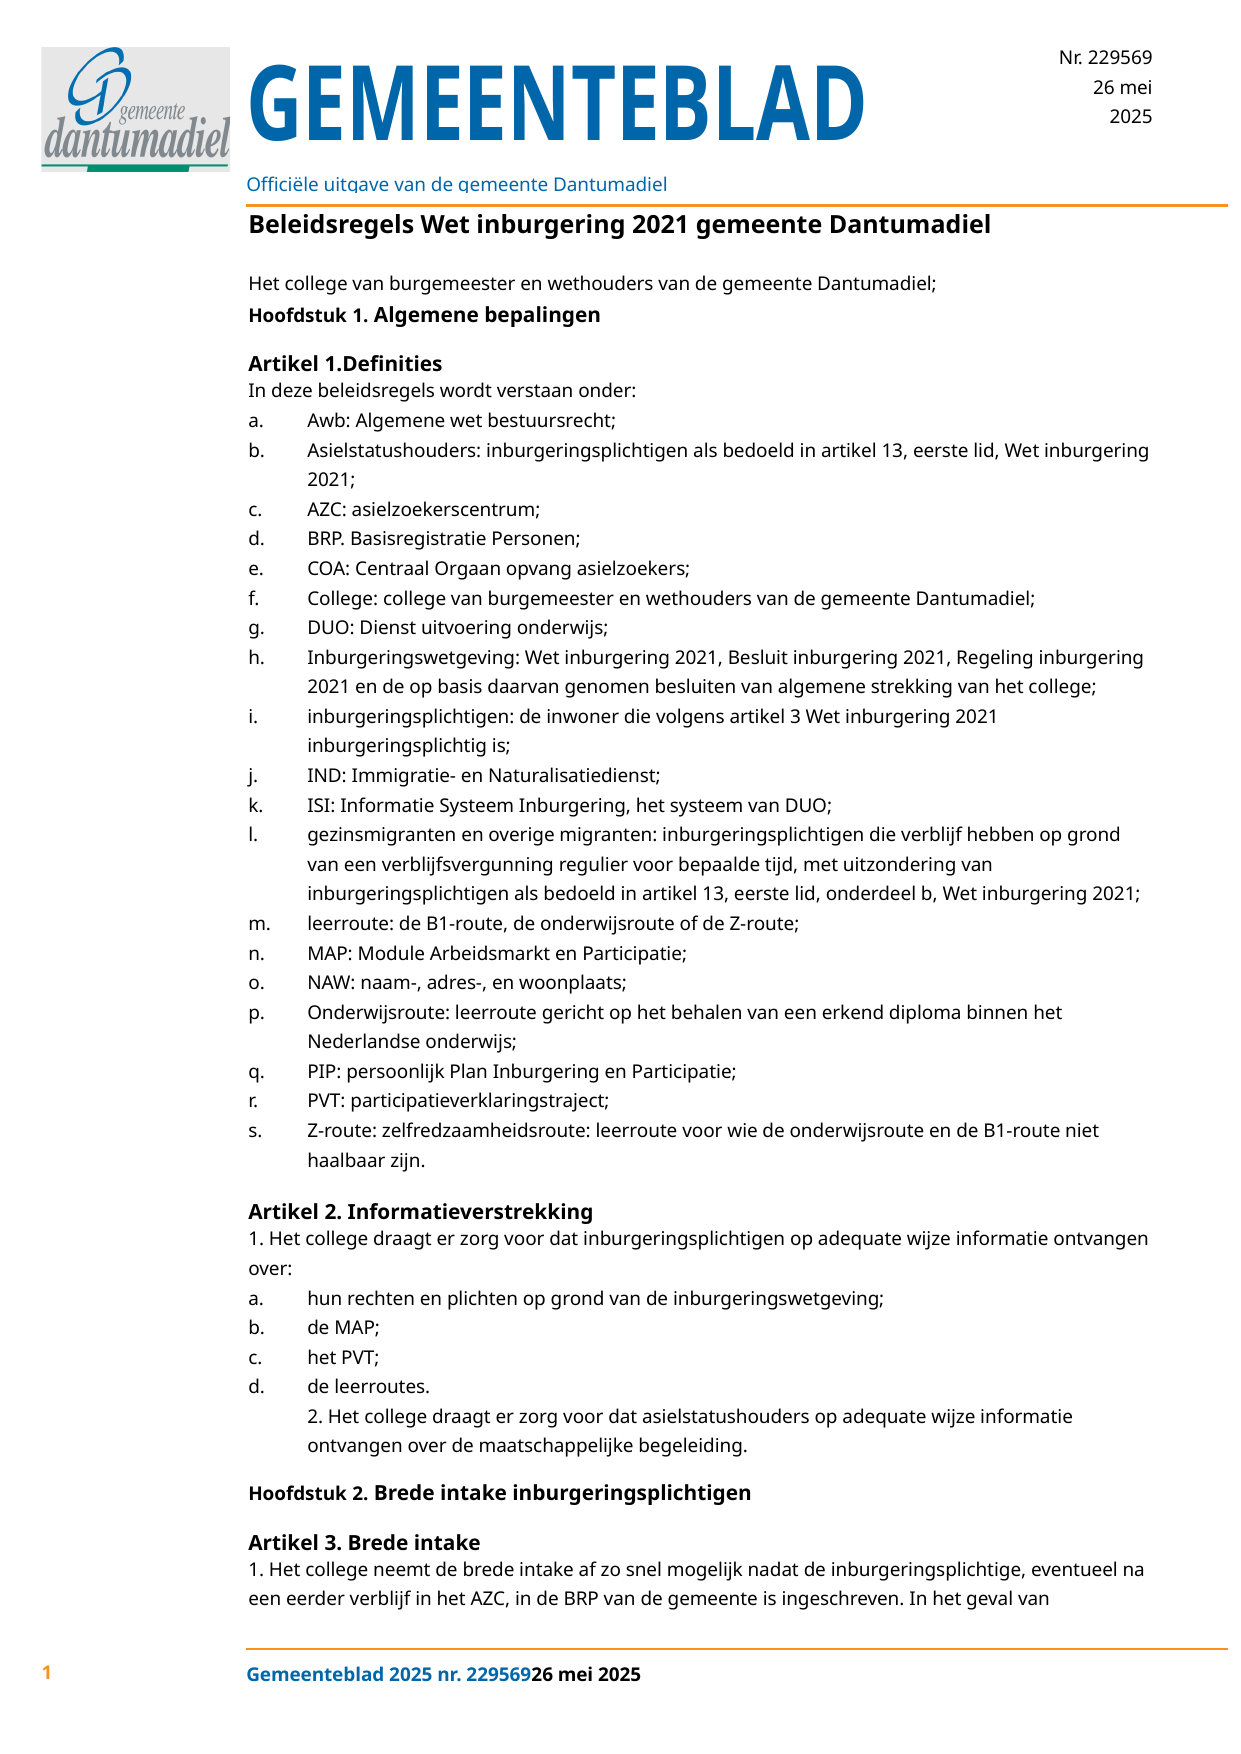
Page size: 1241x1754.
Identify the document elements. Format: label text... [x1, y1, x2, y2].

text Artikel 3. Brede intake [248, 1528, 1152, 1556]
text Hoofdstuk 1. Algemene bepalingen [248, 300, 1152, 328]
list Awb: Algemene wet bestuursrecht; [248, 407, 1152, 433]
list BRP. Basisregistratie Personen; [248, 526, 1152, 551]
list inburgeringsplichtigen: de inwoner die volgens artikel 3 Wet inburgering 2021 inburgeringsplichtig is; [248, 703, 1152, 758]
list MAP: Module Arbeidsmarkt en Participatie; [248, 940, 1152, 965]
list de MAP; [248, 1314, 1152, 1340]
list COA: Centraal Orgaan opvang asielzoekers; [248, 555, 1152, 581]
text Artikel 1.Definities [248, 349, 1152, 378]
list AZC: asielzoekerscentrum; [248, 496, 1152, 522]
list PVT: participatieverklaringstraject; [248, 1088, 1152, 1113]
list IND: Immigratie- en Naturalisatiedienst; [248, 762, 1152, 788]
list Z-route: zelfredzaamheidsroute: leerroute voor wie de onderwijsroute en de B1-route niet haalbaar zijn. [248, 1117, 1152, 1172]
text 1. Het college draagt er zorg voor dat inburgeringsplichtigen op adequate wijze informatie ontvangen over: [248, 1226, 1152, 1281]
list College: college van burgemeester en wethouders van de gemeente Dantumadiel; [248, 585, 1152, 610]
list PIP: persoonlijk Plan Inburgering en Participatie; [248, 1058, 1152, 1084]
list ISI: Informatie Systeem Inburgering, het systeem van DUO; [248, 792, 1152, 817]
list DUO: Dienst uitvoering onderwijs; [248, 614, 1152, 640]
list gezinsmigranten en overige migranten: inburgeringsplichtigen die verblijf hebben op grond van een verblijfsvergunning regulier voor bepaalde tijd, met uitzondering van inburgeringsplichtigen als bedoeld in artikel 13, eerste lid, onderdeel b, Wet inburgering 2021; [248, 821, 1152, 906]
list NAW: naam-, adres-, en woonplaats; [248, 969, 1152, 995]
text Het college van burgemeester en wethouders van de gemeente Dantumadiel; [248, 270, 1152, 296]
list het PVT; [248, 1344, 1152, 1370]
list Asielstatushouders: inburgeringsplichtigen als bedoeld in artikel 13, eerste lid, Wet inburgering 2021; [248, 437, 1152, 492]
list leerroute: de B1-route, de onderwijsroute of de Z-route; [248, 910, 1152, 936]
text In deze beleidsregels wordt verstaan onder: [248, 378, 1152, 403]
list 2. Het college draagt er zorg voor dat asielstatushouders op adequate wijze informatie ontvangen over de maatschappelijke begeleiding. [248, 1403, 1152, 1458]
list de leerroutes. [248, 1373, 1152, 1399]
text Artikel 2. Informatieverstrekking [248, 1197, 1152, 1226]
list Inburgeringswetgeving: Wet inburgering 2021, Besluit inburgering 2021, Regeling inburgering 2021 en de op basis daarvan genomen besluiten van algemene strekking van het college; [248, 644, 1152, 699]
text Beleidsregels Wet inburgering 2021 gemeente Dantumadiel [248, 207, 1152, 241]
text Hoofdstuk 2. Brede intake inburgeringsplichtigen [248, 1478, 1152, 1507]
list hun rechten en plichten op grond van de inburgeringswetgeving; [248, 1285, 1152, 1311]
picture [41, 47, 231, 172]
list Onderwijsroute: leerroute gericht op het behalen van een erkend diploma binnen het Nederlandse onderwijs; [248, 999, 1152, 1054]
text 1. Het college neemt de brede intake af zo snel mogelijk nadat de inburgeringsplichtige, eventueel na een eerder verblijf in het AZC, in de BRP van de gemeente is ingeschreven. In het geval van [248, 1556, 1152, 1611]
